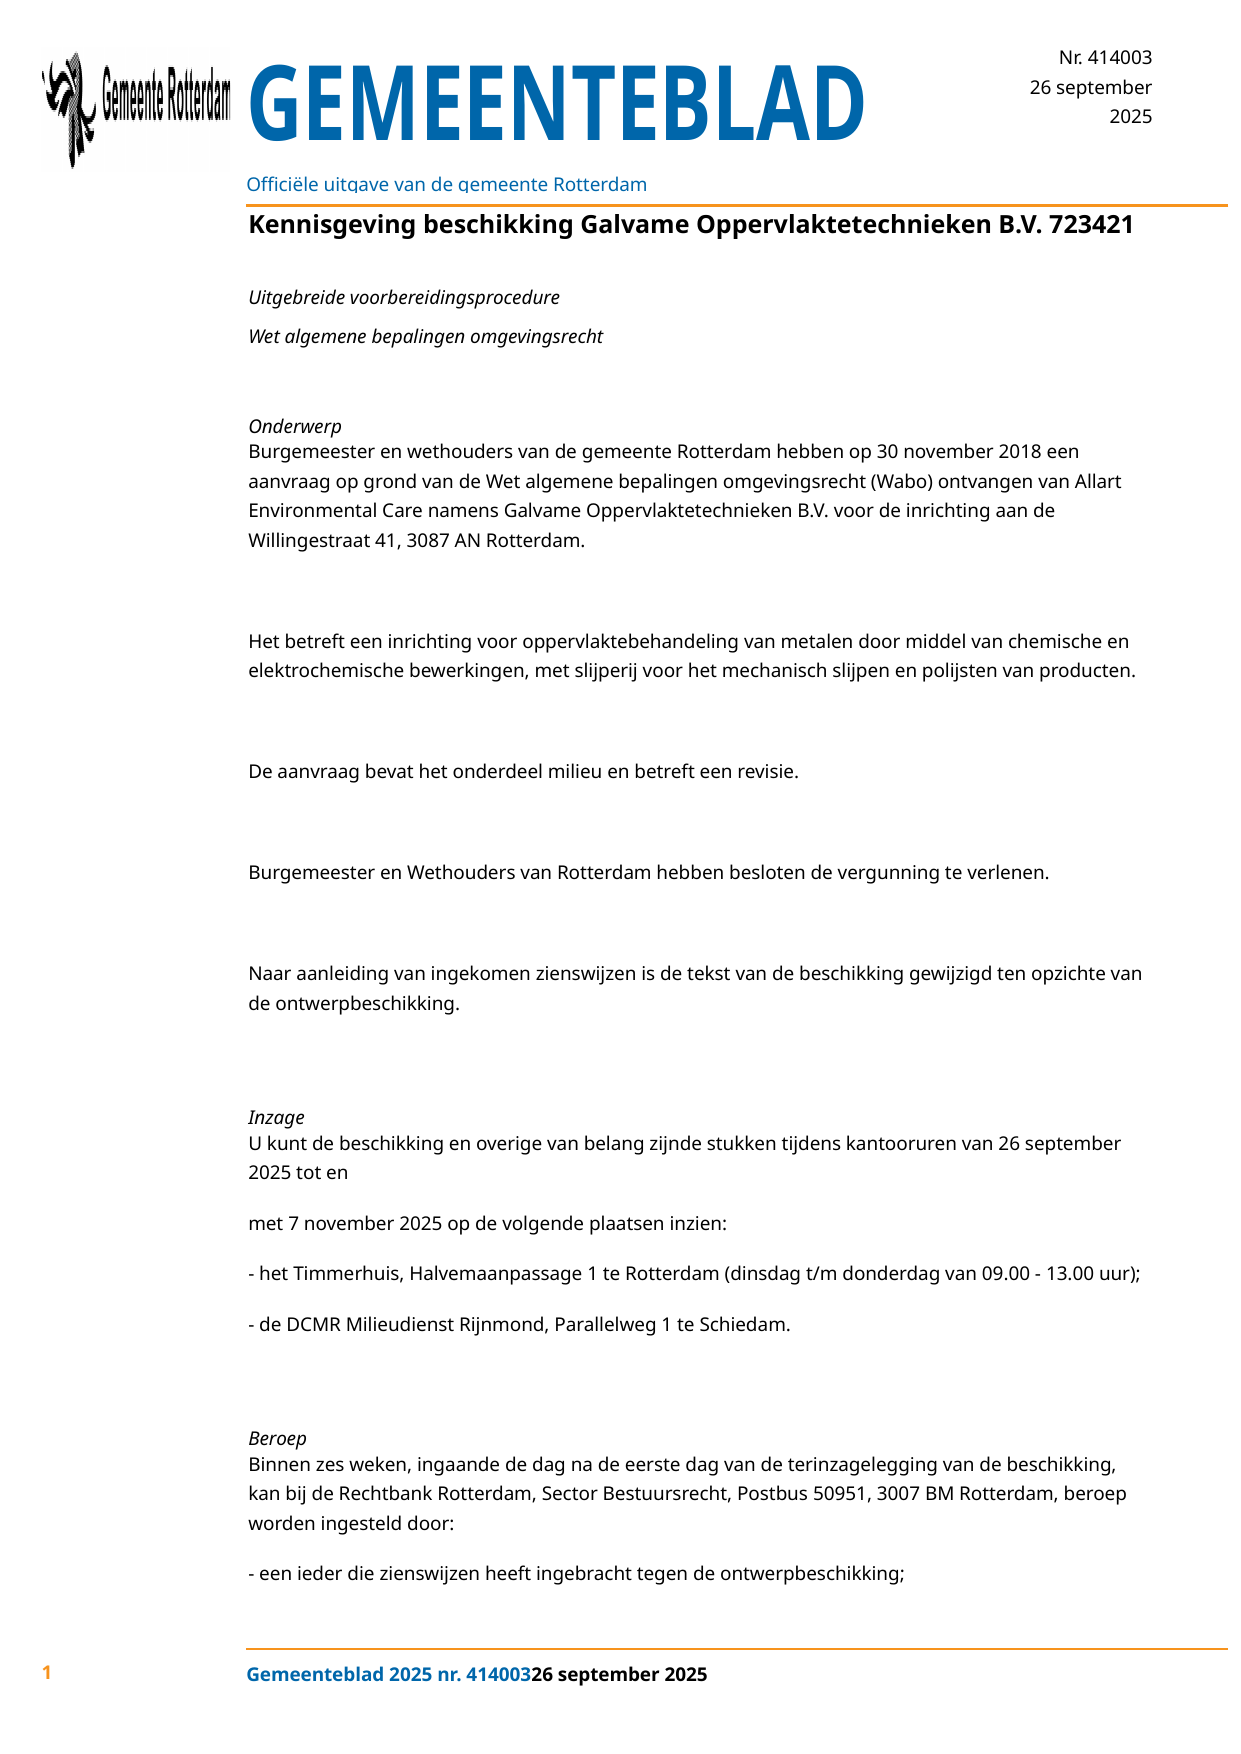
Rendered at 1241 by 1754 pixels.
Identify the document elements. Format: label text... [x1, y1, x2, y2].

text Burgemeester en Wethouders van Rotterdam hebben besloten de vergunning te verlenen. [248, 859, 1152, 885]
text Naar aanleiding van ingekomen zienswijzen is de tekst van de beschikking gewijzigd ten opzichte van de ontwerpbeschikking. [248, 960, 1152, 1016]
text met 7 november 2025 op de volgende plaatsen inzien: [248, 1210, 1152, 1236]
text - een ieder die zienswijzen heeft ingebracht tegen de ontwerpbeschikking; [248, 1560, 1152, 1586]
text Uitgebreide voorbereidingsprocedure [248, 284, 1152, 309]
text Kennisgeving beschikking Galvame Oppervlaktetechnieken B.V. 723421 [248, 207, 1152, 241]
text - de DCMR Milieudienst Rijnmond, Parallelweg 1 te Schiedam. [248, 1311, 1152, 1336]
text Binnen zes weken, ingaande de dag na de eerste dag van de terinzagelegging van de beschikking, kan bij de Rechtbank Rotterdam, Sector Bestuursrecht, Postbus 50951, 3007 BM Rotterdam, beroep worden ingesteld door: [248, 1451, 1152, 1536]
text Beroep [248, 1425, 1152, 1451]
text De aanvraag bevat het onderdeel milieu en betreft een revisie. [248, 758, 1152, 784]
text Inzage [248, 1104, 1152, 1130]
text Burgemeester en wethouders van de gemeente Rotterdam hebben op 30 november 2018 een aanvraag op grond van de Wet algemene bepalingen omgevingsrecht (Wabo) ontvangen van Allart Environmental Care namens Galvame Oppervlaktetechnieken B.V. voor de inrichting aan de Willingestraat 41, 3087 AN Rotterdam. [248, 438, 1152, 553]
picture [41, 47, 231, 172]
text U kunt de beschikking en overige van belang zijnde stukken tijdens kantooruren van 26 september 2025 tot en [248, 1130, 1152, 1185]
text - het Timmerhuis, Halvemaanpassage 1 te Rotterdam (dinsdag t/m donderdag van 09.00 - 13.00 uur); [248, 1260, 1152, 1286]
text Onderwerp [248, 413, 1152, 438]
text Het betreft een inrichting voor oppervlaktebehandeling van metalen door middel van chemische en elektrochemische bewerkingen, met slijperij voor het mechanisch slijpen en polijsten van producten. [248, 628, 1152, 683]
text Wet algemene bepalingen omgevingsrecht [248, 323, 1152, 349]
